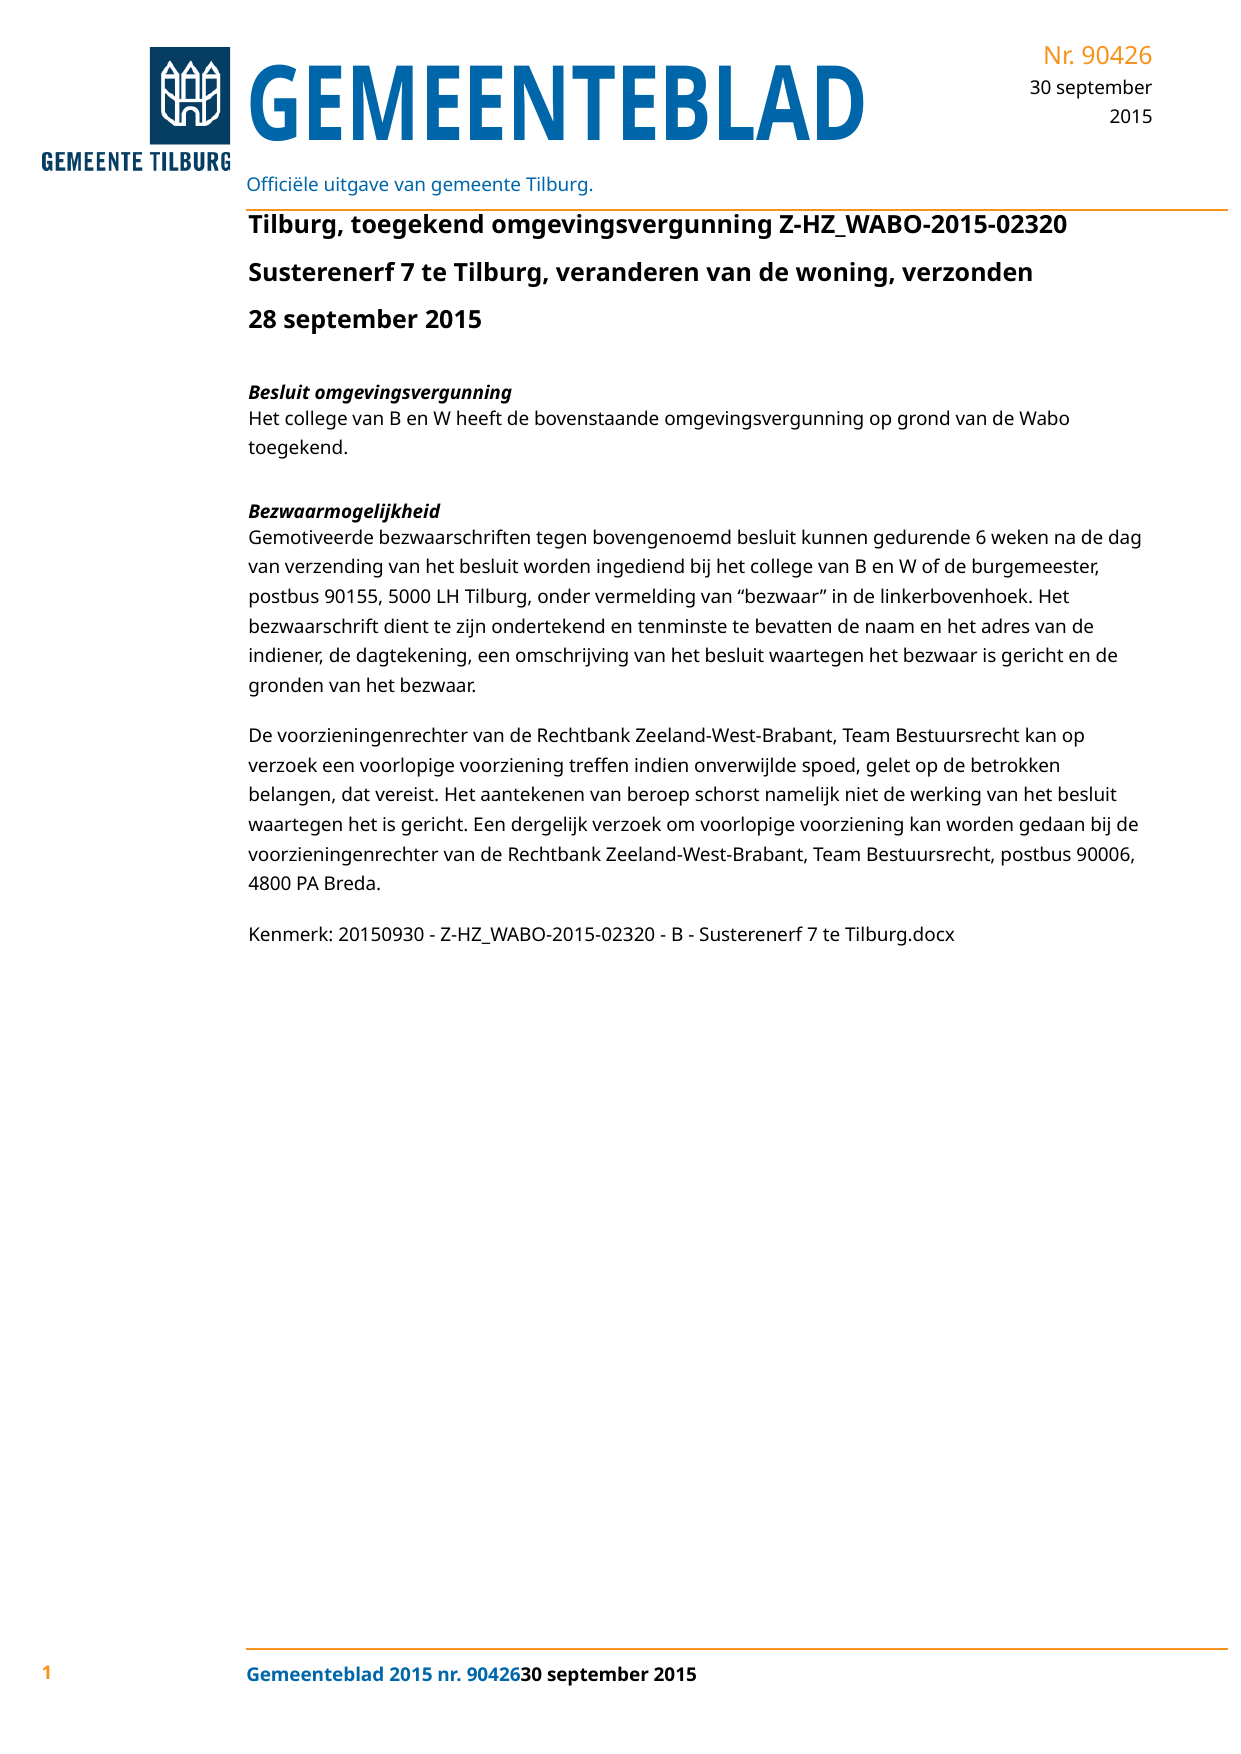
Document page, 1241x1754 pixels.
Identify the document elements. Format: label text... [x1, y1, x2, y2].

text De voorzieningenrechter van de Rechtbank Zeeland-West-Brabant, Team Bestuursrecht kan op verzoek een voorlopige voorziening treffen indien onverwijlde spoed, gelet op de betrokken belangen, dat vereist. Het aantekenen van beroep schorst namelijk niet de werking van het besluit waartegen het is gericht. Een dergelijk verzoek om voorlopige voorziening kan worden gedaan bij de voorzieningenrechter van de Rechtbank Zeeland-West-Brabant, Team Bestuursrecht, postbus 90006, 4800 PA Breda. [248, 722, 1152, 896]
text Gemotiveerde bezwaarschriften tegen bovengenoemd besluit kunnen gedurende 6 weken na de dag van verzending van het besluit worden ingediend bij het college van B en W of de burgemeester, postbus 90155, 5000 LH Tilburg, onder vermelding van “bezwaar” in de linkerbovenhoek. Het bezwaarschrift dient te zijn ondertekend en tenminste te bevatten de naam en het adres van de indiener, de dagtekening, een omschrijving van het besluit waartegen het bezwaar is gericht en de gronden van het bezwaar. [248, 524, 1152, 698]
text Besluit omgevingsvergunning [248, 379, 1152, 405]
picture [41, 47, 231, 172]
text Tilburg, toegekend omgevingsvergunning Z-HZ_WABO-2015-02320 Susterenerf 7 te Tilburg, veranderen van de woning, verzonden 28 september 2015 [248, 211, 1152, 336]
text Bezwaarmogelijkheid [248, 498, 1152, 524]
text Kenmerk: 20150930 - Z-HZ_WABO-2015-02320 - B - Susterenerf 7 te Tilburg.docx [248, 921, 1152, 946]
text Het college van B en W heeft de bovenstaande omgevingsvergunning op grond van de Wabo toegekend. [248, 405, 1152, 460]
